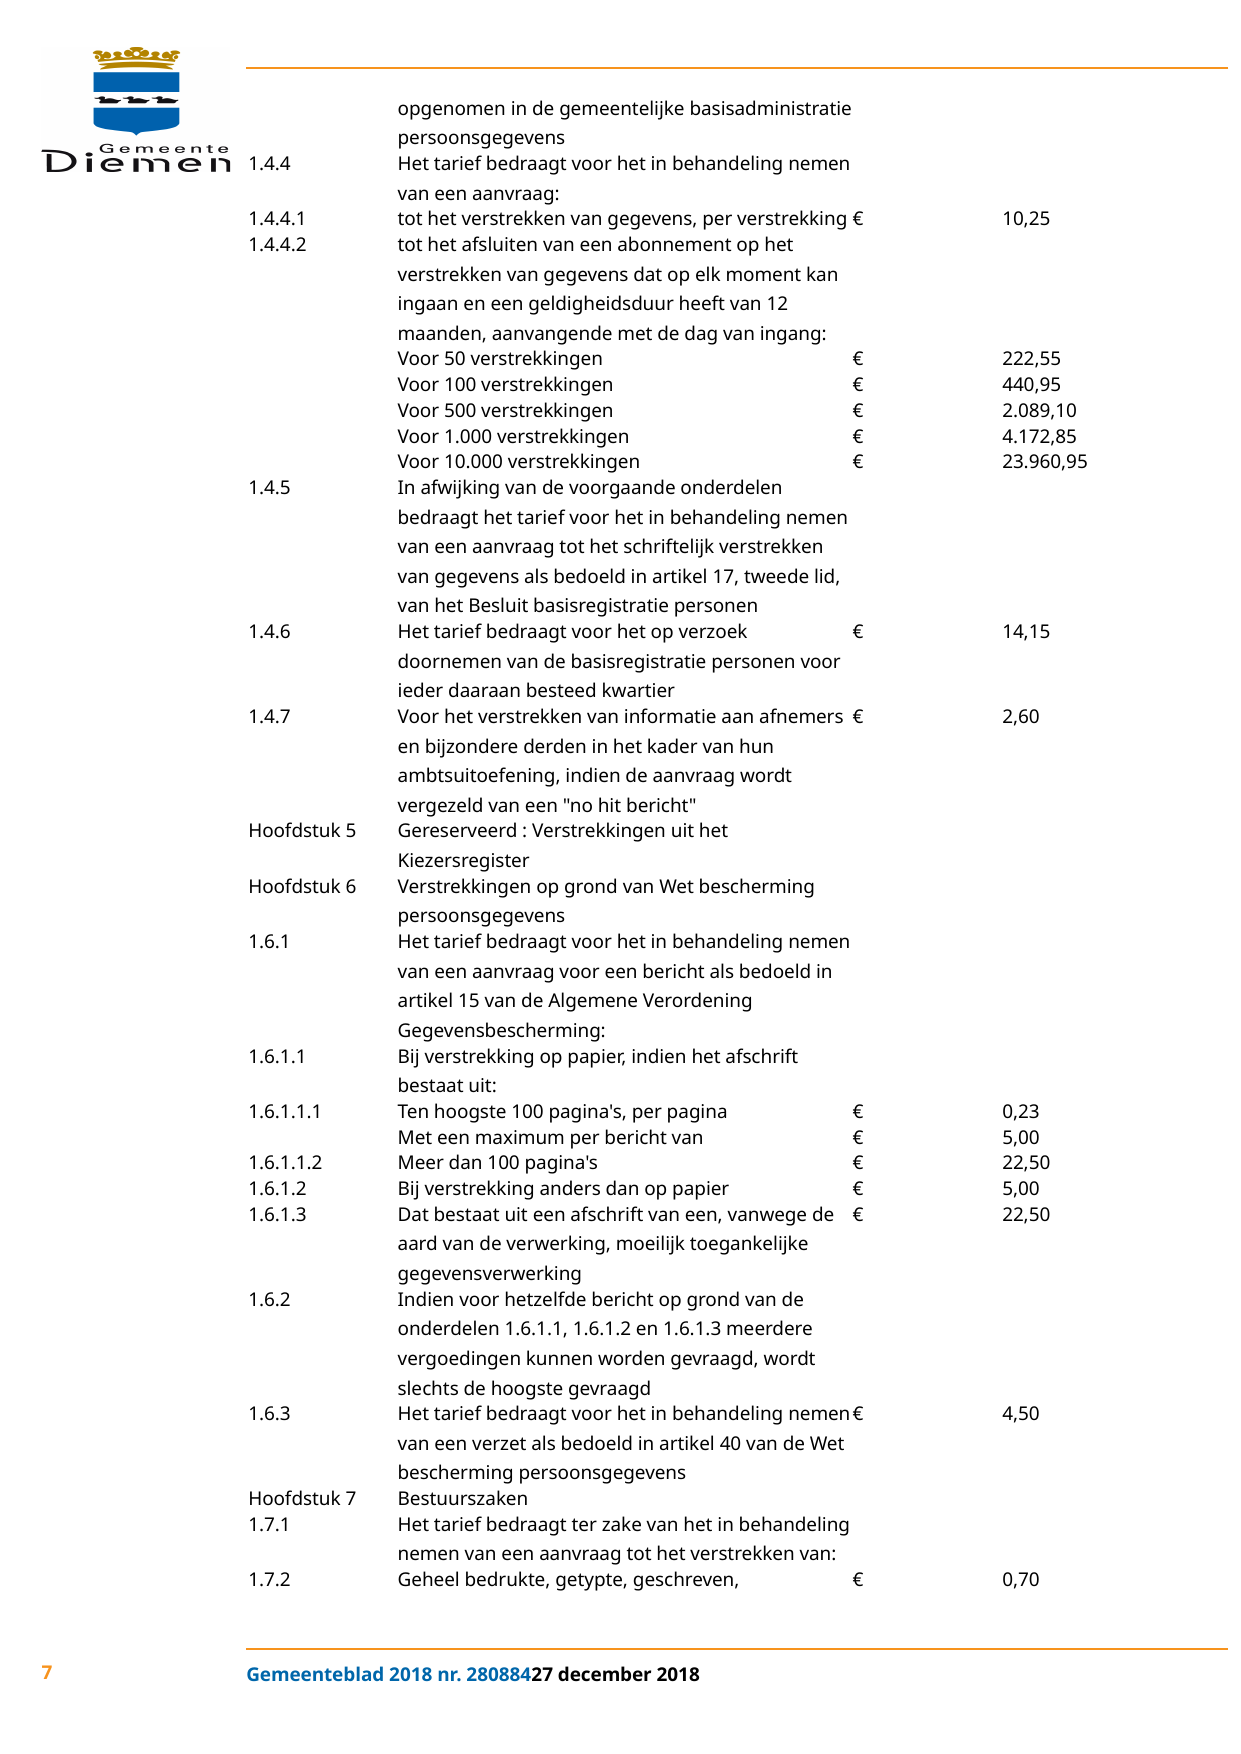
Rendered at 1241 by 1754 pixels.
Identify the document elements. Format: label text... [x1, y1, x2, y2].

table_cell € [853, 1175, 1002, 1201]
table_cell Ten hoogste 100 pagina's, per pagina [398, 1098, 852, 1124]
table_cell ­ [1002, 1511, 1152, 1566]
table_cell ­ [248, 371, 397, 397]
table_cell 10,25 [1002, 205, 1152, 231]
table_cell 1.7.1 [248, 1511, 397, 1566]
table_cell 5,00 [1002, 1124, 1152, 1149]
table_cell 1.6.1.3 [248, 1201, 397, 1286]
table_cell Indien voor hetzelfde bericht op grond van de onderdelen 1.6.1.1, 1.6.1.2 en 1.6.1.3 meerdere vergoedingen kunnen worden gevraagd, wordt slechts de hoogste gevraagd [398, 1286, 852, 1400]
table_cell opgenomen in de gemeentelijke basisadministratie persoonsgegevens [398, 95, 852, 150]
table_cell Voor 50 verstrekkingen [398, 346, 852, 371]
table_cell ­ [1002, 1286, 1152, 1400]
table_cell € [853, 449, 1002, 474]
table_cell 1.6.1.2 [248, 1175, 397, 1201]
table_cell Bestuurszaken [398, 1485, 852, 1511]
table_cell Het tarief bedraagt voor het in behandeling nemen van een aanvraag voor een bericht als bedoeld in artikel 15 van de Algemene Verordening Gegevensbescherming: [398, 928, 852, 1043]
table_cell 4.172,85 [1002, 423, 1152, 448]
table_cell ­ [248, 423, 397, 448]
table_cell 1.4.6 [248, 618, 397, 703]
table_cell 1.6.1.1 [248, 1043, 397, 1098]
table_cell 1.6.1.1.2 [248, 1150, 397, 1175]
table_cell ­ [1002, 231, 1152, 346]
table_cell ­ [248, 346, 397, 371]
table_cell Hoofdstuk 7 [248, 1485, 397, 1511]
table_cell 2,60 [1002, 703, 1152, 818]
table_cell € [853, 423, 1002, 448]
table_cell € [853, 1124, 1002, 1149]
table_cell Gereserveerd : Verstrekkingen uit het Kiezersregister [398, 818, 852, 873]
table_cell 222,55 [1002, 346, 1152, 371]
table_cell Dat bestaat uit een afschrift van een, vanwege de aard van de verwerking, moeilijk toegankelijke gegevensverwerking [398, 1201, 852, 1286]
table_cell 5,00 [1002, 1175, 1152, 1201]
table_cell 1.4.4.1 [248, 205, 397, 231]
table_cell 1.6.3 [248, 1400, 397, 1485]
table_cell ­ [853, 1043, 1002, 1098]
table_cell 4,50 [1002, 1400, 1152, 1485]
table_cell € [853, 1201, 1002, 1286]
table_cell € [853, 346, 1002, 371]
table_cell € [853, 1150, 1002, 1175]
table_cell ­ [853, 474, 1002, 618]
table_cell ­ [1002, 1043, 1152, 1098]
table_cell ­ [853, 1511, 1002, 1566]
table_cell Voor 100 verstrekkingen [398, 371, 852, 397]
table_cell Het tarief bedraagt voor het in behandeling nemen van een aanvraag: [398, 150, 852, 205]
table_cell In afwijking van de voorgaande onderdelen bedraagt het tarief voor het in behandeling nemen van een aanvraag tot het schriftelijk verstrekken van gegevens als bedoeld in artikel 17, tweede lid, van het Besluit basisregistratie personen [398, 474, 852, 618]
table_cell tot het afsluiten van een abonnement op het verstrekken van gegevens dat op elk moment kan ingaan en een geldigheidsduur heeft van 12 maanden, aanvangende met de dag van ingang: [398, 231, 852, 346]
table_cell 1.6.2 [248, 1286, 397, 1400]
table_cell 23.960,95 [1002, 449, 1152, 474]
table_cell ­ [1002, 474, 1152, 618]
table_cell Bij verstrekking op papier, indien het afschrift bestaat uit: [398, 1043, 852, 1098]
table_cell Voor 10.000 verstrekkingen [398, 449, 852, 474]
table_cell Het tarief bedraagt ter zake van het in behandeling nemen van een aanvraag tot het verstrekken van: [398, 1511, 852, 1566]
table_cell € [853, 703, 1002, 818]
table_cell 14,15 [1002, 618, 1152, 703]
table_cell 1.4.4 [248, 150, 397, 205]
table_cell tot het verstrekken van gegevens, per verstrekking [398, 205, 852, 231]
table_cell € [853, 1098, 1002, 1124]
table_cell ­ [853, 818, 1002, 873]
picture [41, 47, 231, 172]
table_cell Met een maximum per bericht van [398, 1124, 852, 1149]
table_cell [248, 95, 397, 150]
table_cell ­ [853, 1286, 1002, 1400]
table_cell ­ [1002, 928, 1152, 1043]
table_cell Het tarief bedraagt voor het op verzoek doornemen van de basisregistratie personen voor ieder daaraan besteed kwartier [398, 618, 852, 703]
table_cell Hoofdstuk 5 [248, 818, 397, 873]
table_cell € [853, 1400, 1002, 1485]
table_cell Voor het verstrekken van informatie aan afnemers en bijzondere derden in het kader van hun ambtsuitoefening, indien de aanvraag wordt vergezeld van een "no hit bericht" [398, 703, 852, 818]
table_cell € [853, 205, 1002, 231]
table_cell Voor 1.000 verstrekkingen [398, 423, 852, 448]
table_cell ­ [1002, 95, 1152, 150]
table_cell Meer dan 100 pagina's [398, 1150, 852, 1175]
table_cell 1.6.1.1.1 [248, 1098, 397, 1124]
table_cell € [853, 1566, 1002, 1592]
table_cell 1.6.1 [248, 928, 397, 1043]
table_cell 1.4.5 [248, 474, 397, 618]
table_cell 1.4.7 [248, 703, 397, 818]
table_cell ­ [853, 150, 1002, 205]
table_cell Geheel bedrukte, getypte, geschreven, [398, 1566, 852, 1592]
table_cell € [853, 397, 1002, 423]
table_cell Hoofdstuk 6 [248, 873, 397, 928]
table_cell 0,23 [1002, 1098, 1152, 1124]
table_cell ­ [853, 231, 1002, 346]
table_cell € [853, 618, 1002, 703]
table_cell ­ [1002, 1485, 1152, 1511]
table_cell ­ [1002, 150, 1152, 205]
table_cell Bij verstrekking anders dan op papier [398, 1175, 852, 1201]
table_cell ­ [248, 1124, 397, 1149]
table_cell € [853, 371, 1002, 397]
table_cell ­ [853, 95, 1002, 150]
table_cell Het tarief bedraagt voor het in behandeling nemen van een verzet als bedoeld in artikel 40 van de Wet bescherming persoonsgegevens [398, 1400, 852, 1485]
table_cell ­ [248, 397, 397, 423]
table_cell ­ [853, 928, 1002, 1043]
table_cell ­ [853, 1485, 1002, 1511]
table_cell 0,70 [1002, 1566, 1152, 1592]
table_cell ­ [853, 873, 1002, 928]
table_cell ­ [248, 449, 397, 474]
table_cell 22,50 [1002, 1150, 1152, 1175]
table_cell ­ [1002, 818, 1152, 873]
table_cell Voor 500 verstrekkingen [398, 397, 852, 423]
table_cell 22,50 [1002, 1201, 1152, 1286]
table_cell Verstrekkingen op grond van Wet bescherming persoonsgegevens [398, 873, 852, 928]
table_cell 1.7.2 [248, 1566, 397, 1592]
table_cell ­ [1002, 873, 1152, 928]
table_cell 1.4.4.2 [248, 231, 397, 346]
table_cell 2.089,10 [1002, 397, 1152, 423]
table_cell 440,95 [1002, 371, 1152, 397]
